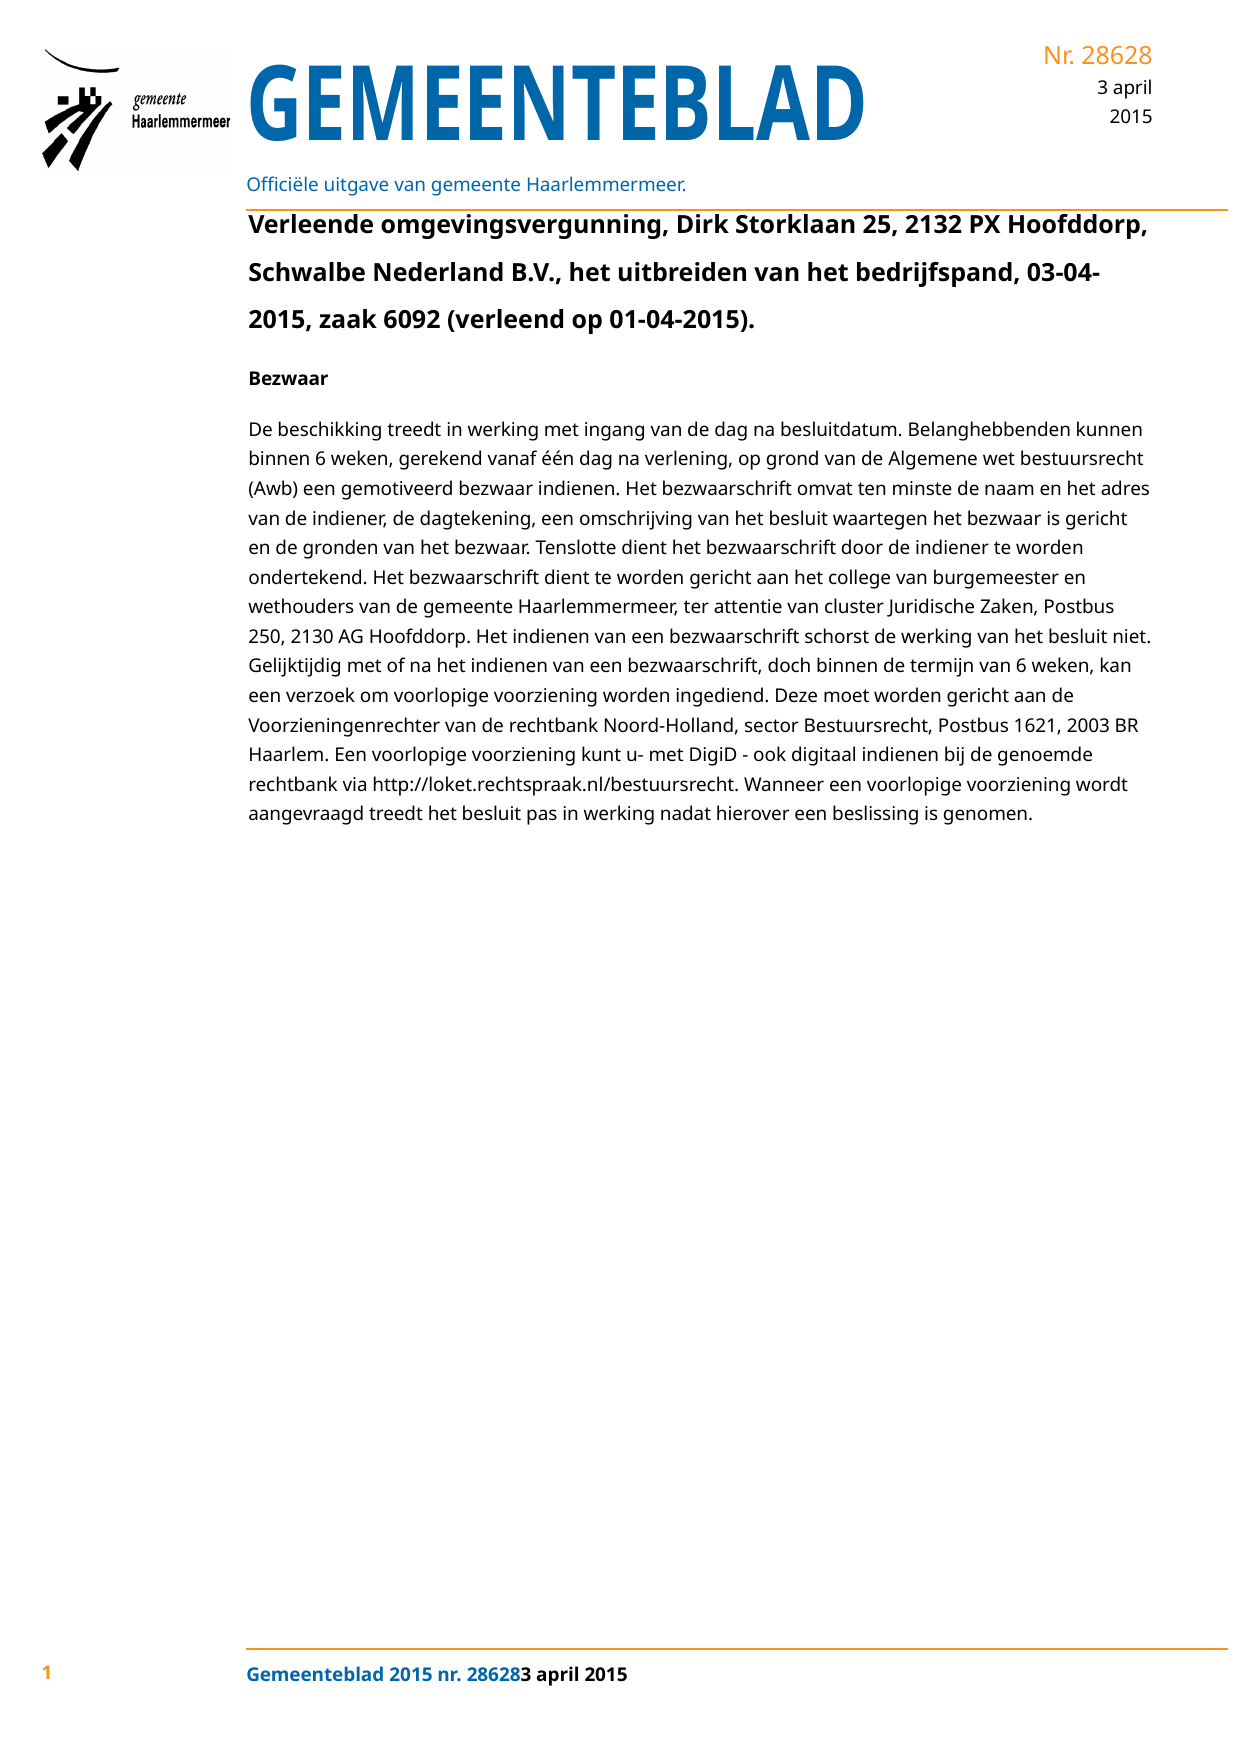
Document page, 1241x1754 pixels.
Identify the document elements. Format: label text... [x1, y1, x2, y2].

text Bezwaar [248, 366, 1152, 391]
picture [41, 47, 231, 172]
text De beschikking treedt in werking met ingang van de dag na besluitdatum. Belanghebbenden kunnen binnen 6 weken, gerekend vanaf één dag na verlening, op grond van de Algemene wet bestuursrecht (Awb) een gemotiveerd bezwaar indienen. Het bezwaarschrift omvat ten minste de naam en het adres van de indiener, de dagtekening, een omschrijving van het besluit waartegen het bezwaar is gericht en de gronden van het bezwaar. Tenslotte dient het bezwaarschrift door de indiener te worden ondertekend. Het bezwaarschrift dient te worden gericht aan het college van burgemeester en wethouders van de gemeente Haarlemmermeer, ter attentie van cluster Juridische Zaken, Postbus 250, 2130 AG Hoofddorp. Het indienen van een bezwaarschrift schorst de werking van het besluit niet. Gelijktijdig met of na het indienen van een bezwaarschrift, doch binnen de termijn van 6 weken, kan een verzoek om voorlopige voorziening worden ingediend. Deze moet worden gericht aan de Voorzieningenrechter van de rechtbank Noord-Holland, sector Bestuursrecht, Postbus 1621, 2003 BR Haarlem. Een voorlopige voorziening kunt u- met DigiD - ook digitaal indienen bij de genoemde rechtbank via http://loket.rechtspraak.nl/bestuursrecht. Wanneer een voorlopige voorziening wordt aangevraagd treedt het besluit pas in werking nadat hierover een beslissing is genomen. [248, 416, 1152, 826]
text Verleende omgevingsvergunning, Dirk Storklaan 25, 2132 PX Hoofddorp, Schwalbe Nederland B.V., het uitbreiden van het bedrijfspand, 03-04-2015, zaak 6092 (verleend op 01-04-2015). [248, 211, 1152, 336]
